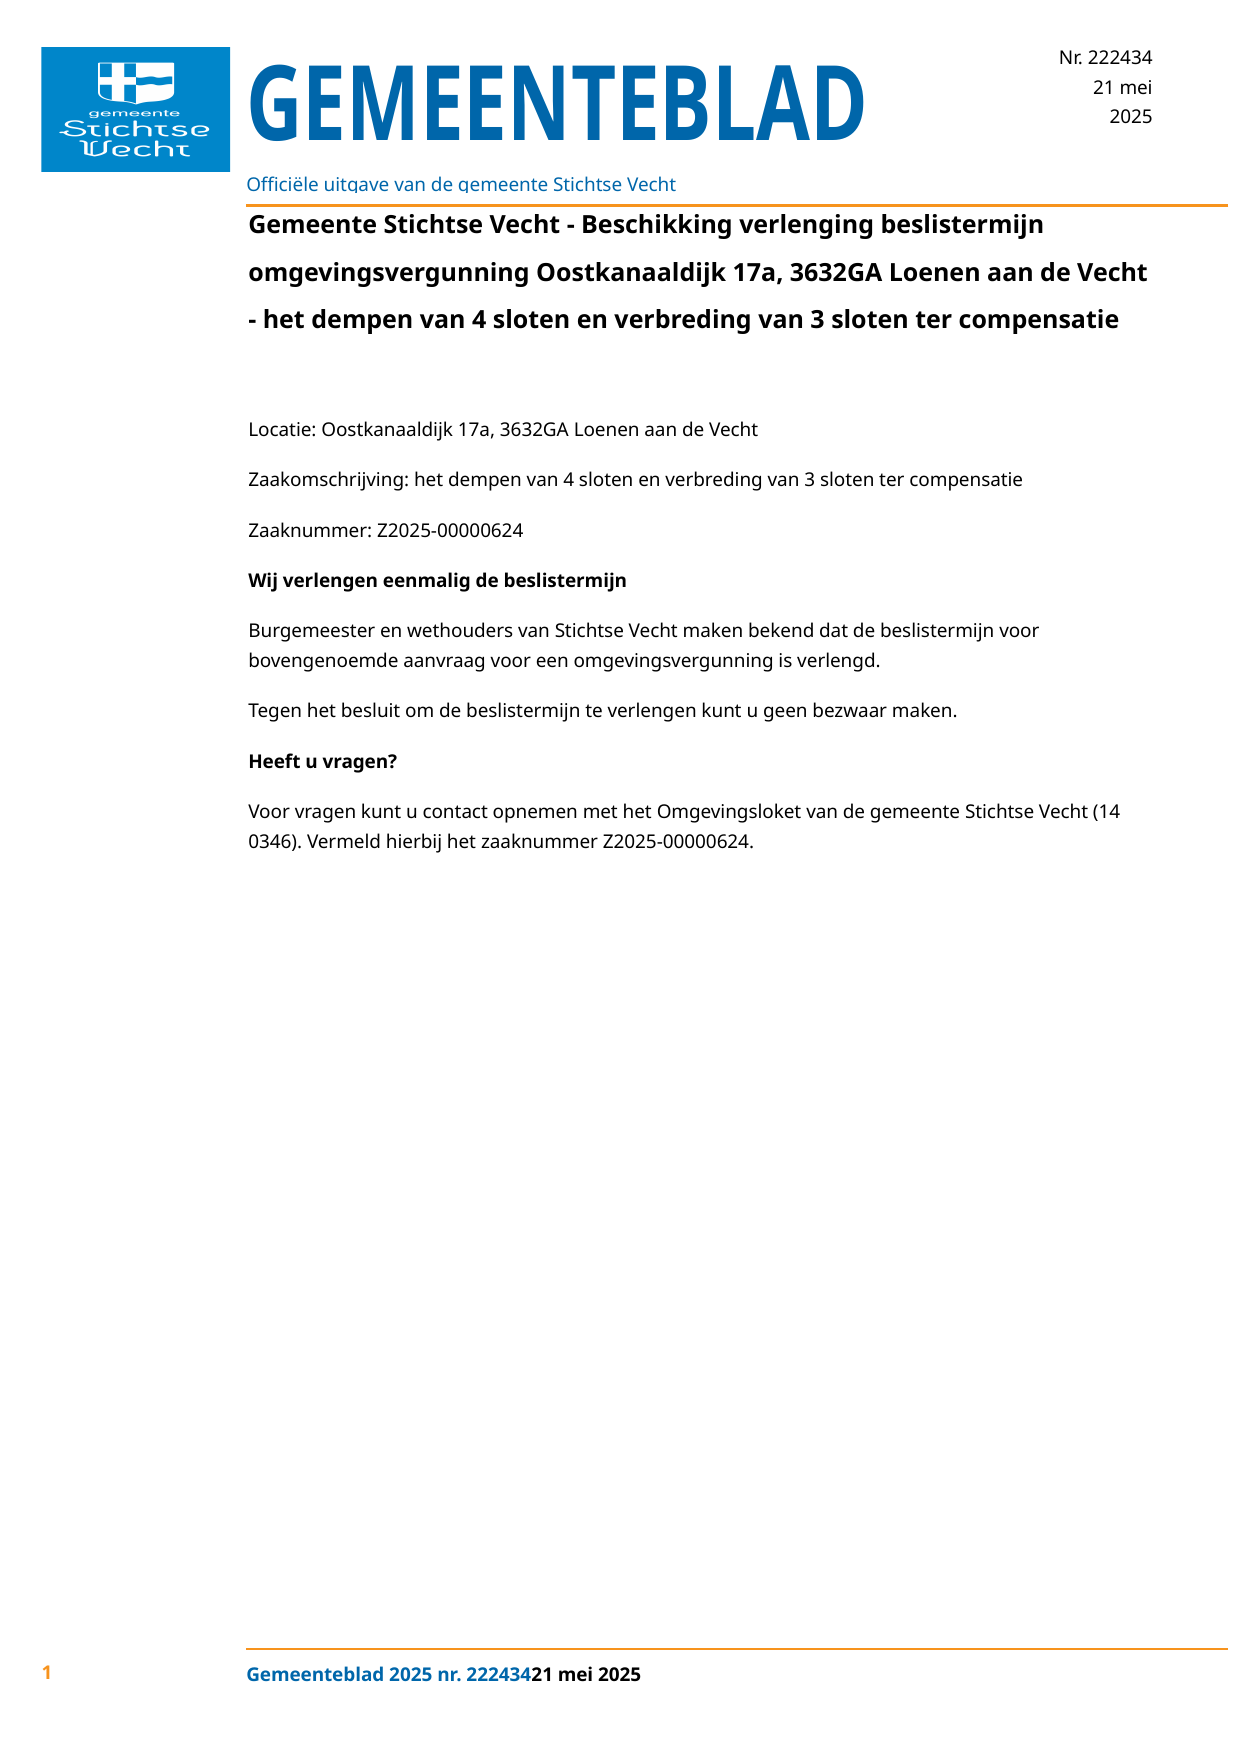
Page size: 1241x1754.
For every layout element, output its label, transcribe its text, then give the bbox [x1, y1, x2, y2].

text Zaakomschrijving: het dempen van 4 sloten en verbreding van 3 sloten ter compensatie [248, 466, 1152, 492]
text Zaaknummer: Z2025-00000624 [248, 517, 1152, 542]
text Gemeente Stichtse Vecht - Beschikking verlenging beslistermijn omgevingsvergunning Oostkanaaldijk 17a, 3632GA Loenen aan de Vecht - het dempen van 4 sloten en verbreding van 3 sloten ter compensatie [248, 207, 1152, 336]
text Burgemeester en wethouders van Stichtse Vecht maken bekend dat de beslistermijn voor bovengenoemde aanvraag voor een omgevingsvergunning is verlengd. [248, 618, 1152, 673]
text Voor vragen kunt u contact opnemen met het Omgevingsloket van de gemeente Stichtse Vecht (14 0346). Vermeld hierbij het zaaknummer Z2025-00000624. [248, 798, 1152, 854]
picture [99, 63, 135, 101]
text Heeft u vragen? [248, 748, 1152, 774]
text Wij verlengen eenmalig de beslistermijn [248, 567, 1152, 593]
text Tegen het besluit om de beslistermijn te verlengen kunt u geen bezwaar maken. [248, 698, 1152, 723]
picture [137, 63, 174, 103]
text Locatie: Oostkanaaldijk 17a, 3632GA Loenen aan de Vecht [248, 416, 1152, 442]
